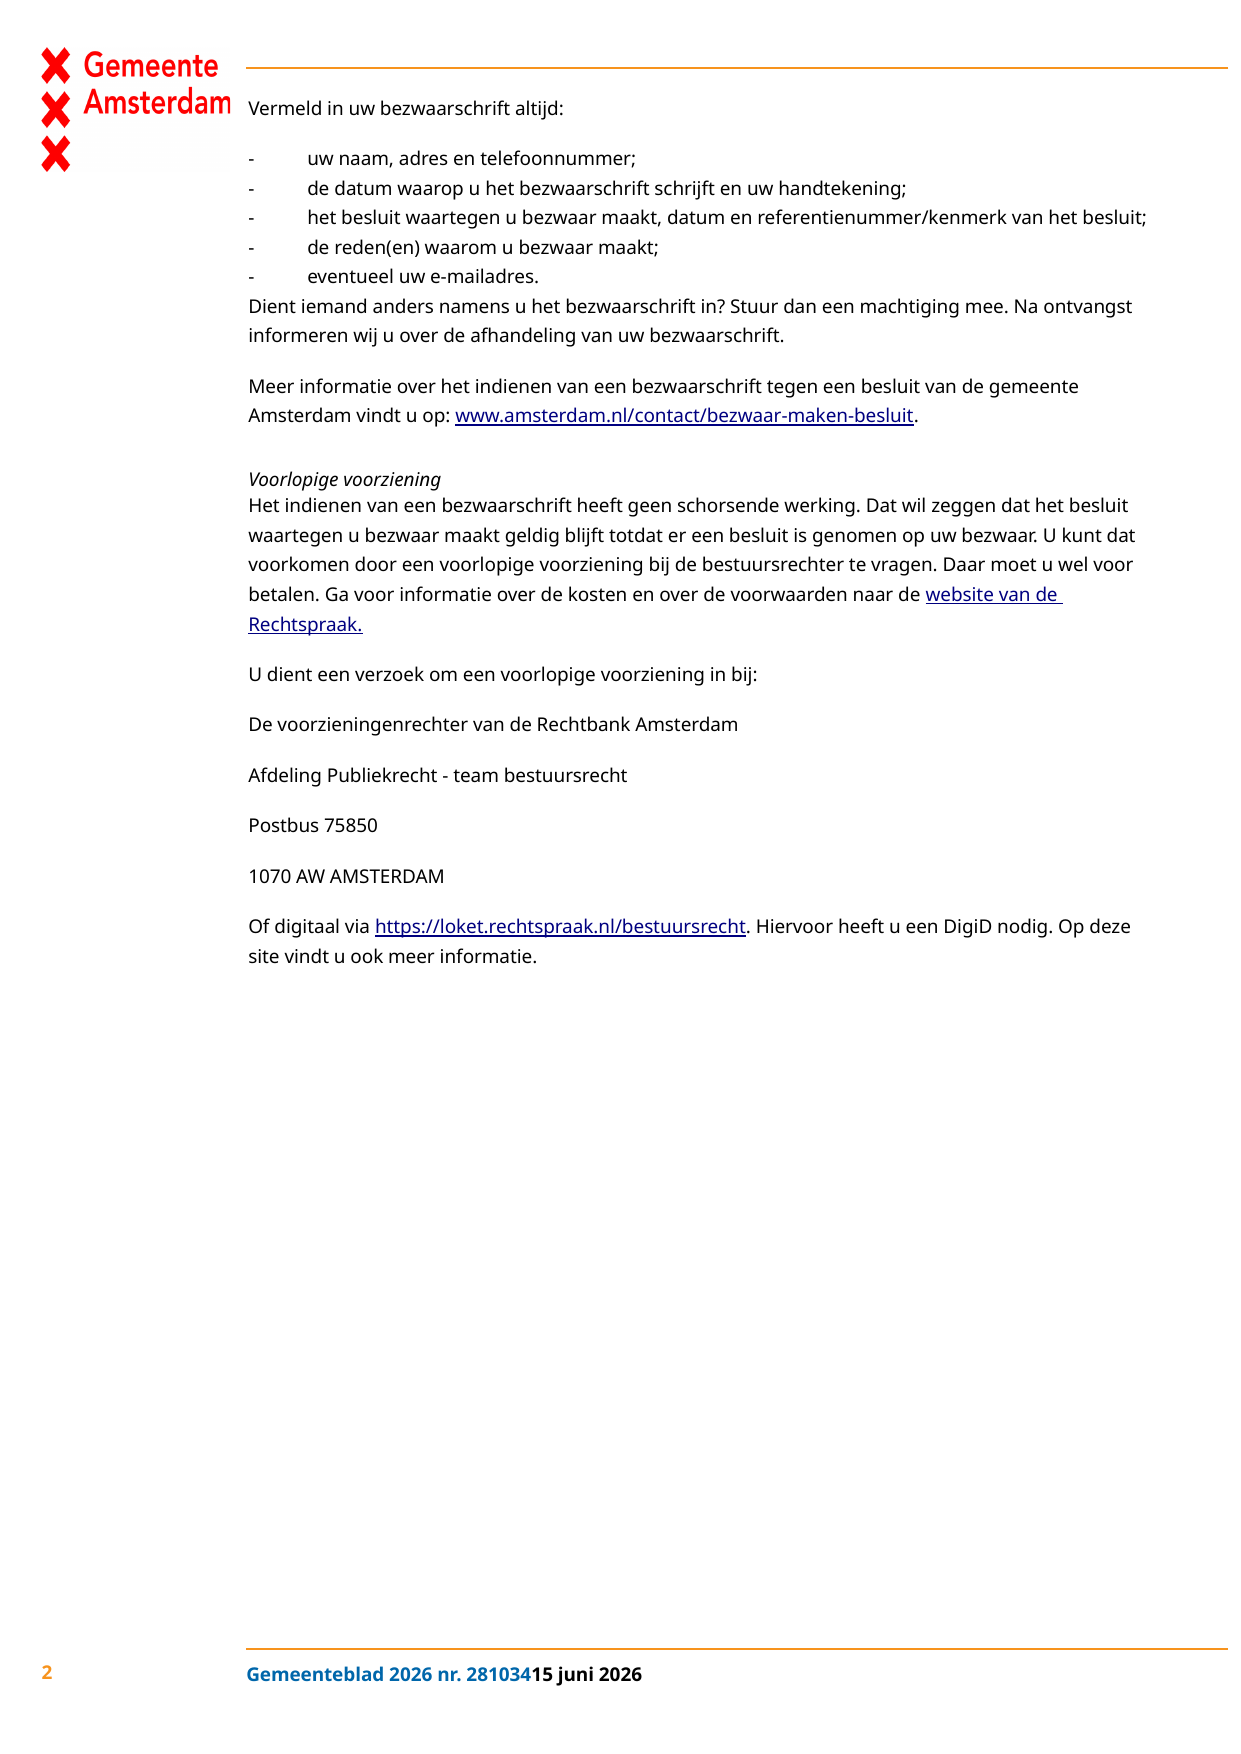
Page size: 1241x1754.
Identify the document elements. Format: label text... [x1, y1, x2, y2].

list de datum waarop u het bezwaarschrift schrijft en uw handtekening; [248, 175, 1152, 201]
text 1070 AW AMSTERDAM [248, 863, 1152, 888]
text Afdeling Publiekrecht - team bestuursrecht [248, 762, 1152, 788]
text Meer informatie over het indienen van een bezwaarschrift tegen een besluit van de gemeente Amsterdam vindt u op: www.amsterdam.nl/contact/bezwaar-maken-besluit. [248, 373, 1152, 428]
text Dient iemand anders namens u het bezwaarschrift in? Stuur dan een machtiging mee. Na ontvangst informeren wij u over de afhandeling van uw bezwaarschrift. [248, 293, 1152, 348]
picture [41, 47, 231, 172]
list eventueel uw e-mailadres. [248, 263, 1152, 289]
text U dient een verzoek om een voorlopige voorziening in bij: [248, 661, 1152, 687]
list uw naam, adres en telefoonnummer; [248, 145, 1152, 171]
text De voorzieningenrechter van de Rechtbank Amsterdam [248, 712, 1152, 737]
text Vermeld in uw bezwaarschrift altijd: [248, 95, 1152, 121]
text Of digitaal via https://loket.rechtspraak.nl/bestuursrecht. Hiervoor heeft u een DigiD nodig. Op deze site vindt u ook meer informatie. [248, 913, 1152, 968]
list de reden(en) waarom u bezwaar maakt; [248, 234, 1152, 260]
text Het indienen van een bezwaarschrift heeft geen schorsende werking. Dat wil zeggen dat het besluit waartegen u bezwaar maakt geldig blijft totdat er een besluit is genomen op uw bezwaar. U kunt dat voorkomen door een voorlopige voorziening bij de bestuursrechter te vragen. Daar moet u wel voor betalen. Ga voor informatie over de kosten en over de voorwaarden naar de website van de Rechtspraak. [248, 492, 1152, 636]
text Voorlopige voorziening [248, 467, 1152, 492]
list het besluit waartegen u bezwaar maakt, datum en referentienummer/kenmerk van het besluit; [248, 204, 1152, 230]
text Postbus 75850 [248, 812, 1152, 838]
